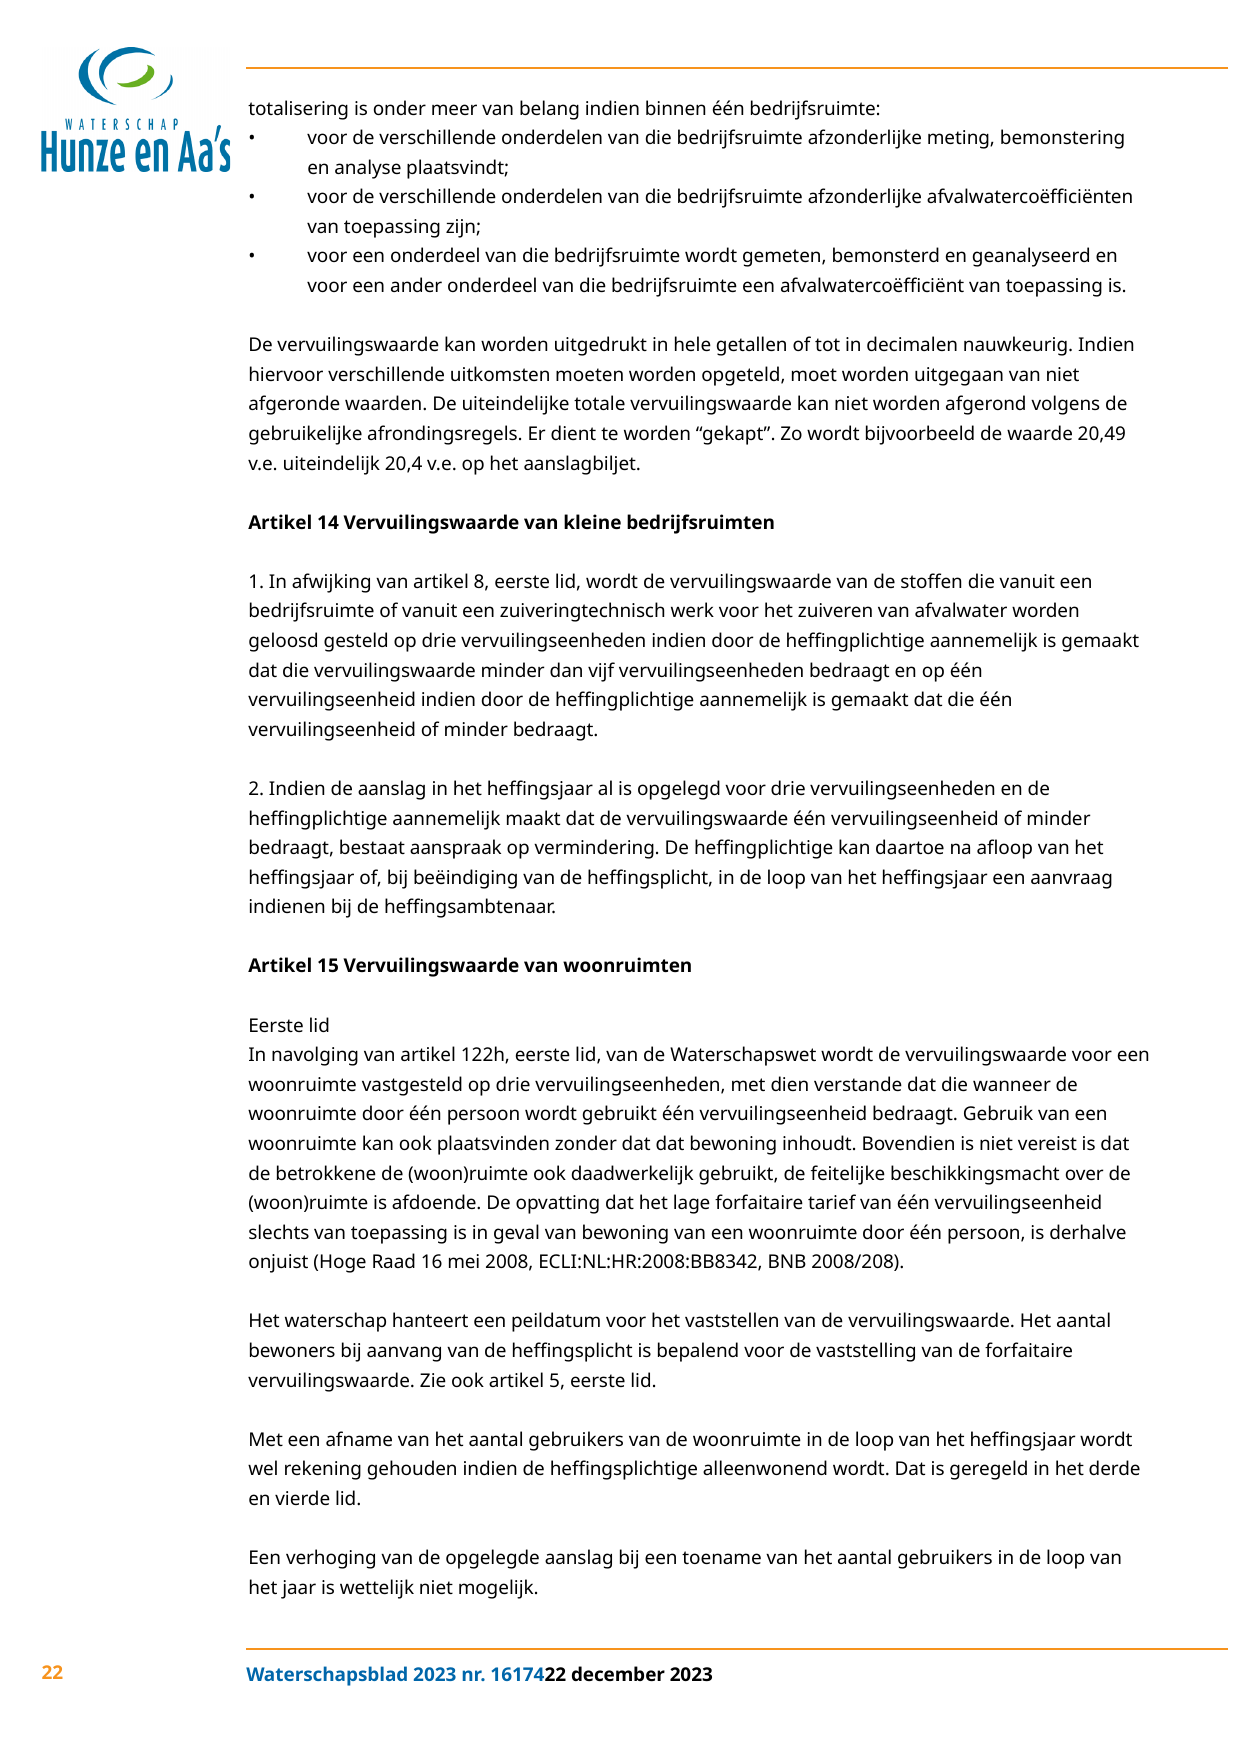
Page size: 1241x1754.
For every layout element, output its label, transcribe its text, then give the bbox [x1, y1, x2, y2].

text 1. In afwijking van artikel 8, eerste lid, wordt de vervuilingswaarde van de stoffen die vanuit een bedrijfsruimte of vanuit een zuiveringtechnisch werk voor het zuiveren van afvalwater worden geloosd gesteld op drie vervuilingseenheden indien door de heffingplichtige aannemelijk is gemaakt dat die vervuilingswaarde minder dan vijf vervuilingseenheden bedraagt en op één vervuilingseenheid indien door de heffingplichtige aannemelijk is gemaakt dat die één vervuilingseenheid of minder bedraagt. [248, 568, 1152, 742]
list voor een onderdeel van die bedrijfsruimte wordt gemeten, bemonsterd en geanalyseerd en voor een ander onderdeel van die bedrijfsruimte een afvalwatercoëfficiënt van toepassing is. [248, 243, 1152, 298]
text Eerste lid [248, 1012, 1152, 1038]
picture [183, 163, 191, 172]
text totalisering is onder meer van belang indien binnen één bedrijfsruimte: [248, 95, 1152, 121]
picture [47, 154, 51, 172]
list voor de verschillende onderdelen van die bedrijfsruimte afzonderlijke afvalwatercoëfficiënten van toepassing zijn; [248, 183, 1152, 239]
text Met een afname van het aantal gebruikers van de woonruimte in de loop van het heffingsjaar wordt wel rekening gehouden indien de heffingsplichtige alleenwonend wordt. Dat is geregeld in het derde en vierde lid. [248, 1426, 1152, 1511]
text Een verhoging van de opgelegde aanslag bij een toename van het aantal gebruikers in de loop van het jaar is wettelijk niet mogelijk. [248, 1544, 1152, 1600]
text In navolging van artikel 122h, eerste lid, van de Waterschapswet wordt de vervuilingswaarde voor een woonruimte vastgesteld op drie vervuilingseenheden, met dien verstande dat die wanneer de woonruimte door één persoon wordt gebruikt één vervuilingseenheid bedraagt. Gebruik van een woonruimte kan ook plaatsvinden zonder dat dat bewoning inhoudt. Bovendien is niet vereist is dat de betrokkene de (woon)ruimte ook daadwerkelijk gebruikt, de feitelijke beschikkingsmacht over de (woon)ruimte is afdoende. De opvatting dat het lage forfaitaire tarief van één vervuilingseenheid slechts van toepassing is in geval van bewoning van een woonruimte door één persoon, is derhalve onjuist (Hoge Raad 16 mei 2008, ECLI:NL:HR:2008:BB8342, BNB 2008/208). [248, 1041, 1152, 1274]
list voor de verschillende onderdelen van die bedrijfsruimte afzonderlijke meting, bemonstering en analyse plaatsvindt; [248, 124, 1152, 180]
picture [41, 47, 231, 172]
text Artikel 14 Vervuilingswaarde van kleine bedrijfsruimten [248, 509, 1152, 535]
text 2. Indien de aanslag in het heffingsjaar al is opgelegd voor drie vervuilingseenheden en de heffingplichtige aannemelijk maakt dat de vervuilingswaarde één vervuilingseenheid of minder bedraagt, bestaat aanspraak op vermindering. De heffingplichtige kan daartoe na afloop van het heffingsjaar of, bij beëindiging van de heffingsplicht, in de loop van het heffingsjaar een aanvraag indienen bij de heffingsambtenaar. [248, 775, 1152, 919]
picture [226, 145, 231, 156]
text Artikel 15 Vervuilingswaarde van woonruimten [248, 953, 1152, 978]
text Het waterschap hanteert een peildatum voor het vaststellen van de vervuilingswaarde. Het aantal bewoners bij aanvang van de heffingsplicht is bepalend voor de vaststelling van de forfaitaire vervuilingswaarde. Zie ook artikel 5, eerste lid. [248, 1308, 1152, 1393]
text De vervuilingswaarde kan worden uitgedrukt in hele getallen of tot in decimalen nauwkeurig. Indien hiervoor verschillende uitkomsten moeten worden opgeteld, moet worden uitgegaan van niet afgeronde waarden. De uiteindelijke totale vervuilingswaarde kan niet worden afgerond volgens de gebruikelijke afrondingsregels. Er dient te worden “gekapt”. Zo wordt bijvoorbeeld de waarde 20,49 v.e. uiteindelijk 20,4 v.e. op het aanslagbiljet. [248, 331, 1152, 476]
